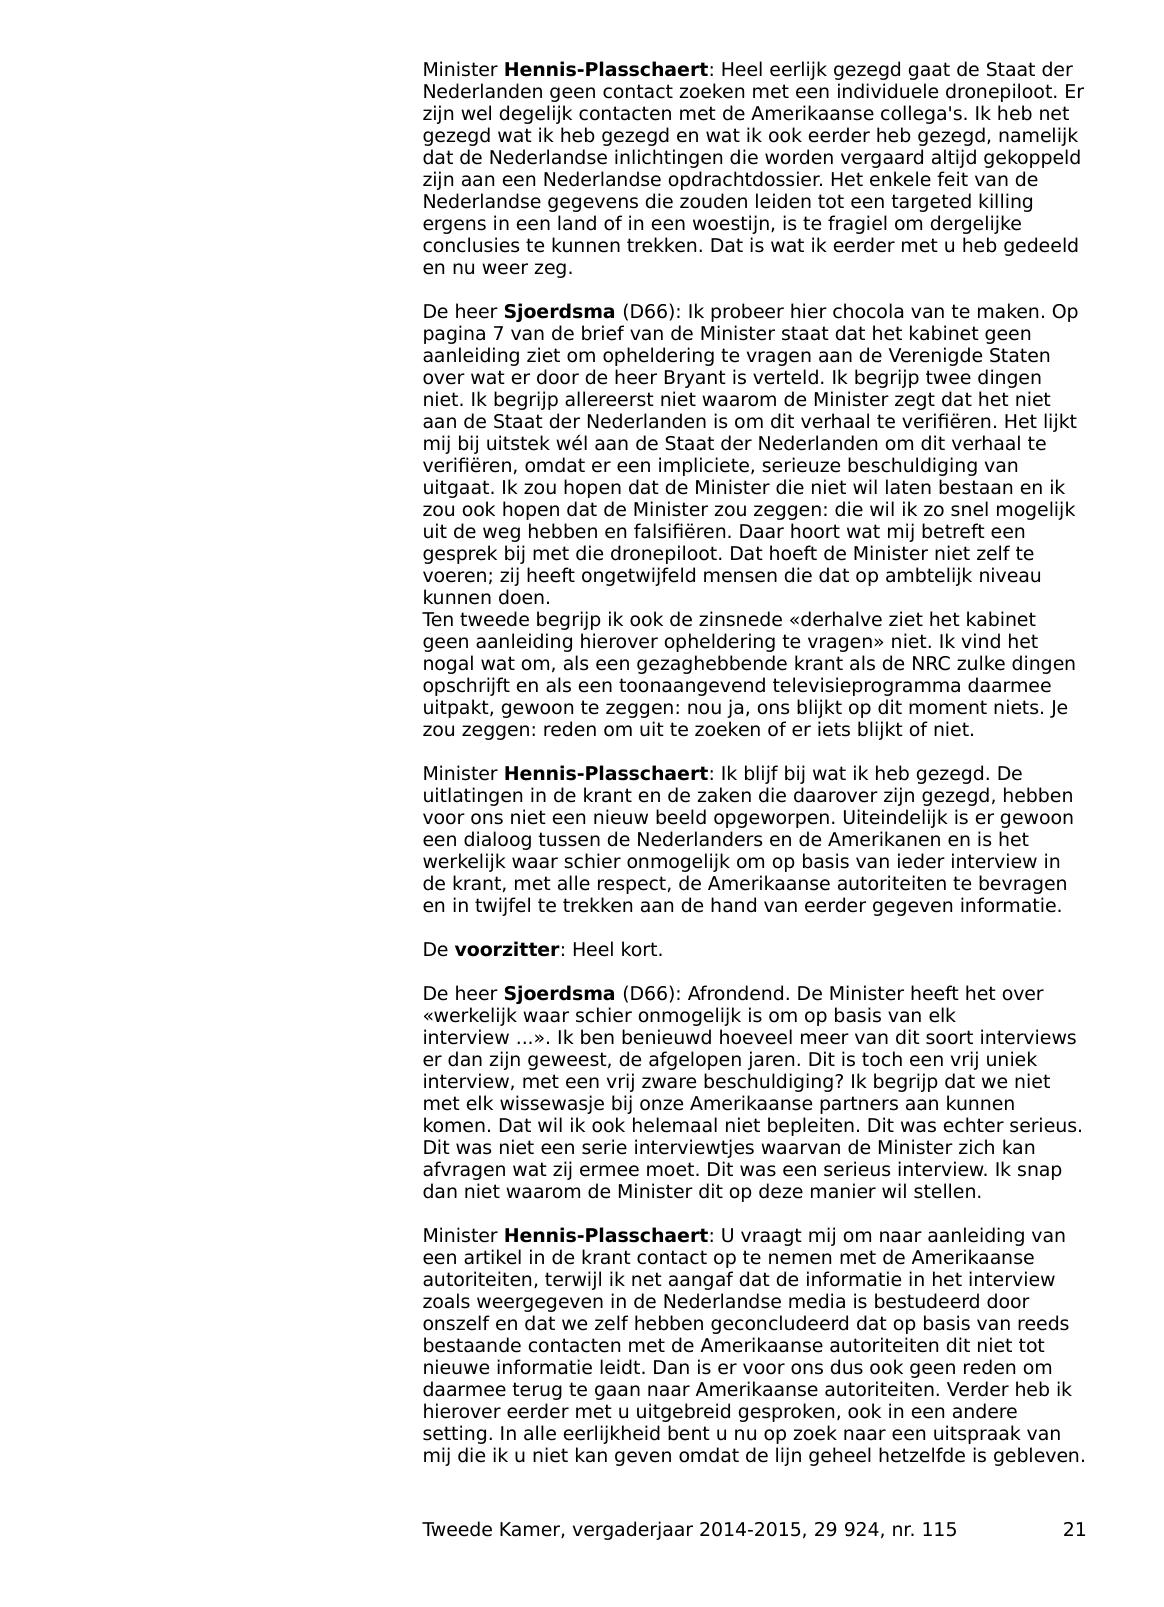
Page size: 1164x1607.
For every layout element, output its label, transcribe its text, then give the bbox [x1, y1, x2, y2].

text De voorzitter: Heel kort. [422, 939, 1087, 961]
text Minister Hennis-Plasschaert: U vraagt mij om naar aanleiding van een artikel in de krant contact op te nemen met de Amerikaanse autoriteiten, terwijl ik net aangaf dat de informatie in het interview zoals weergegeven in de Nederlandse media is bestudeerd door onszelf en dat we zelf hebben geconcludeerd dat op basis van reeds bestaande contacten met de Amerikaanse autoriteiten dit niet tot nieuwe informatie leidt. Dan is er voor ons dus ook geen reden om daarmee terug te gaan naar Amerikaanse autoriteiten. Verder heb ik hierover eerder met u uitgebreid gesproken, ook in een andere setting. In alle eerlijkheid bent u nu op zoek naar een uitspraak van mij die ik u niet kan geven omdat de lijn geheel hetzelfde is gebleven. [422, 1225, 1087, 1467]
text De heer Sjoerdsma (D66): Afrondend. De Minister heeft het over «werkelijk waar schier onmogelijk is om op basis van elk interview ...». Ik ben benieuwd hoeveel meer van dit soort interviews er dan zijn geweest, de afgelopen jaren. Dit is toch een vrij uniek interview, met een vrij zware beschuldiging? Ik begrijp dat we niet met elk wissewasje bij onze Amerikaanse partners aan kunnen komen. Dat wil ik ook helemaal niet bepleiten. Dit was echter serieus. Dit was niet een serie interviewtjes waarvan de Minister zich kan afvragen wat zij ermee moet. Dit was een serieus interview. Ik snap dan niet waarom de Minister dit op deze manier wil stellen. [422, 983, 1087, 1203]
text Minister Hennis-Plasschaert: Heel eerlijk gezegd gaat de Staat der Nederlanden geen contact zoeken met een individuele dronepiloot. Er zijn wel degelijk contacten met de Amerikaanse collega's. Ik heb net gezegd wat ik heb gezegd en wat ik ook eerder heb gezegd, namelijk dat de Nederlandse inlichtingen die worden vergaard altijd gekoppeld zijn aan een Nederlandse opdrachtdossier. Het enkele feit van de Nederlandse gegevens die zouden leiden tot een targeted killing ergens in een land of in een woestijn, is te fragiel om dergelijke conclusies te kunnen trekken. Dat is wat ik eerder met u heb gedeeld en nu weer zeg. [422, 59, 1087, 279]
text De heer Sjoerdsma (D66): Ik probeer hier chocola van te maken. Op pagina 7 van de brief van de Minister staat dat het kabinet geen aanleiding ziet om opheldering te vragen aan de Verenigde Staten over wat er door de heer Bryant is verteld. Ik begrijp twee dingen niet. Ik begrijp allereerst niet waarom de Minister zegt dat het niet aan de Staat der Nederlanden is om dit verhaal te verifiëren. Het lijkt mij bij uitstek wél aan de Staat der Nederlanden om dit verhaal te verifiëren, omdat er een impliciete, serieuze beschuldiging van uitgaat. Ik zou hopen dat de Minister die niet wil laten bestaan en ik zou ook hopen dat de Minister zou zeggen: die wil ik zo snel mogelijk uit de weg hebben en falsifiëren. Daar hoort wat mij betreft een gesprek bij met die dronepiloot. Dat hoeft de Minister niet zelf te voeren; zij heeft ongetwijfeld mensen die dat op ambtelijk niveau kunnen doen. [422, 301, 1087, 609]
text Ten tweede begrijp ik ook de zinsnede «derhalve ziet het kabinet geen aanleiding hierover opheldering te vragen» niet. Ik vind het nogal wat om, als een gezaghebbende krant als de NRC zulke dingen opschrijft en als een toonaangevend televisieprogramma daarmee uitpakt, gewoon te zeggen: nou ja, ons blijkt op dit moment niets. Je zou zeggen: reden om uit te zoeken of er iets blijkt of niet. [422, 609, 1087, 741]
text Minister Hennis-Plasschaert: Ik blijf bij wat ik heb gezegd. De uitlatingen in de krant en de zaken die daarover zijn gezegd, hebben voor ons niet een nieuw beeld opgeworpen. Uiteindelijk is er gewoon een dialoog tussen de Nederlanders en de Amerikanen en is het werkelijk waar schier onmogelijk om op basis van ieder interview in de krant, met alle respect, de Amerikaanse autoriteiten te bevragen en in twijfel te trekken aan de hand van eerder gegeven informatie. [422, 763, 1087, 917]
